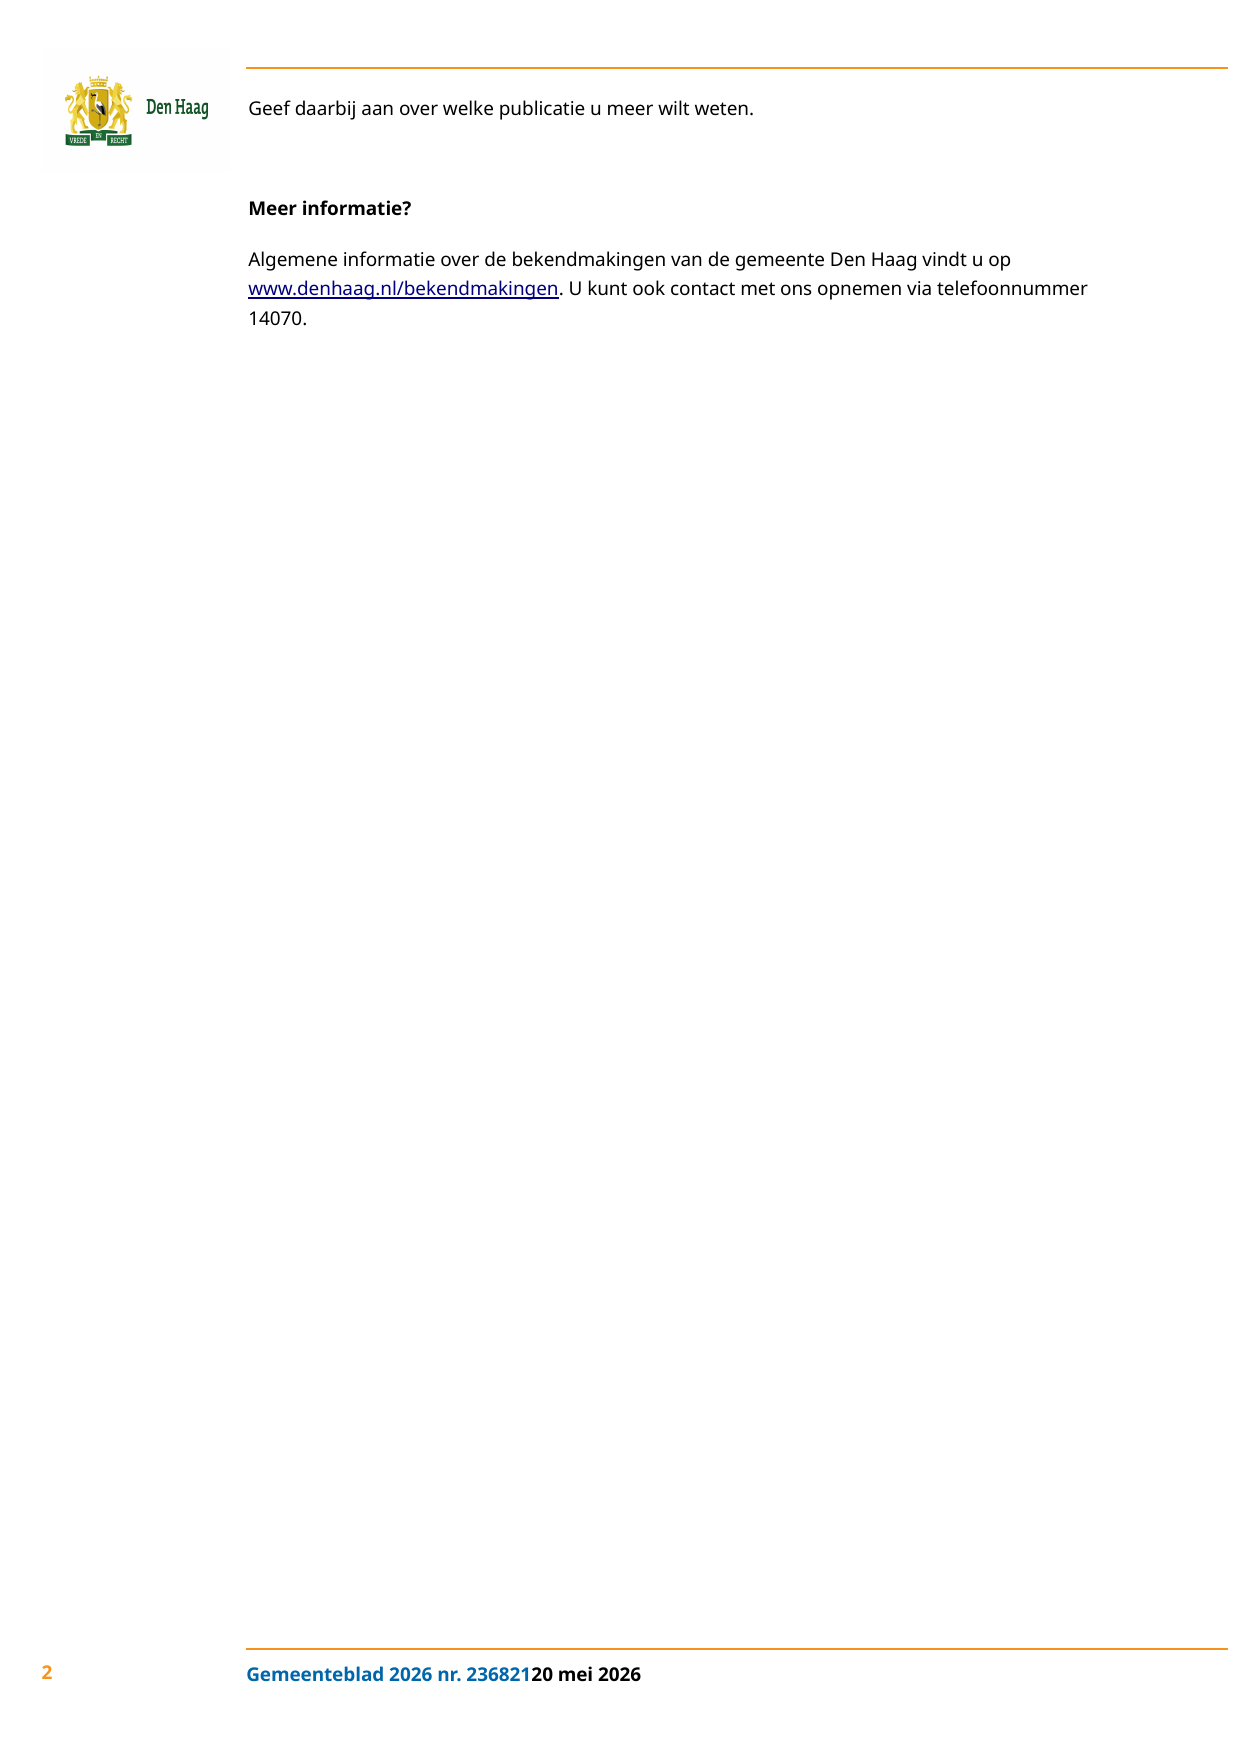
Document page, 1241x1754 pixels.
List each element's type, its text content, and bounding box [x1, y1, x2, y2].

picture [41, 47, 231, 172]
text Geef daarbij aan over welke publicatie u meer wilt weten. [248, 95, 1152, 121]
text Algemene informatie over de bekendmakingen van de gemeente Den Haag vindt u op www.denhaag.nl/bekendmakingen. U kunt ook contact met ons opnemen via telefoonnummer 14070. [248, 246, 1152, 331]
text Meer informatie? [248, 196, 1152, 221]
